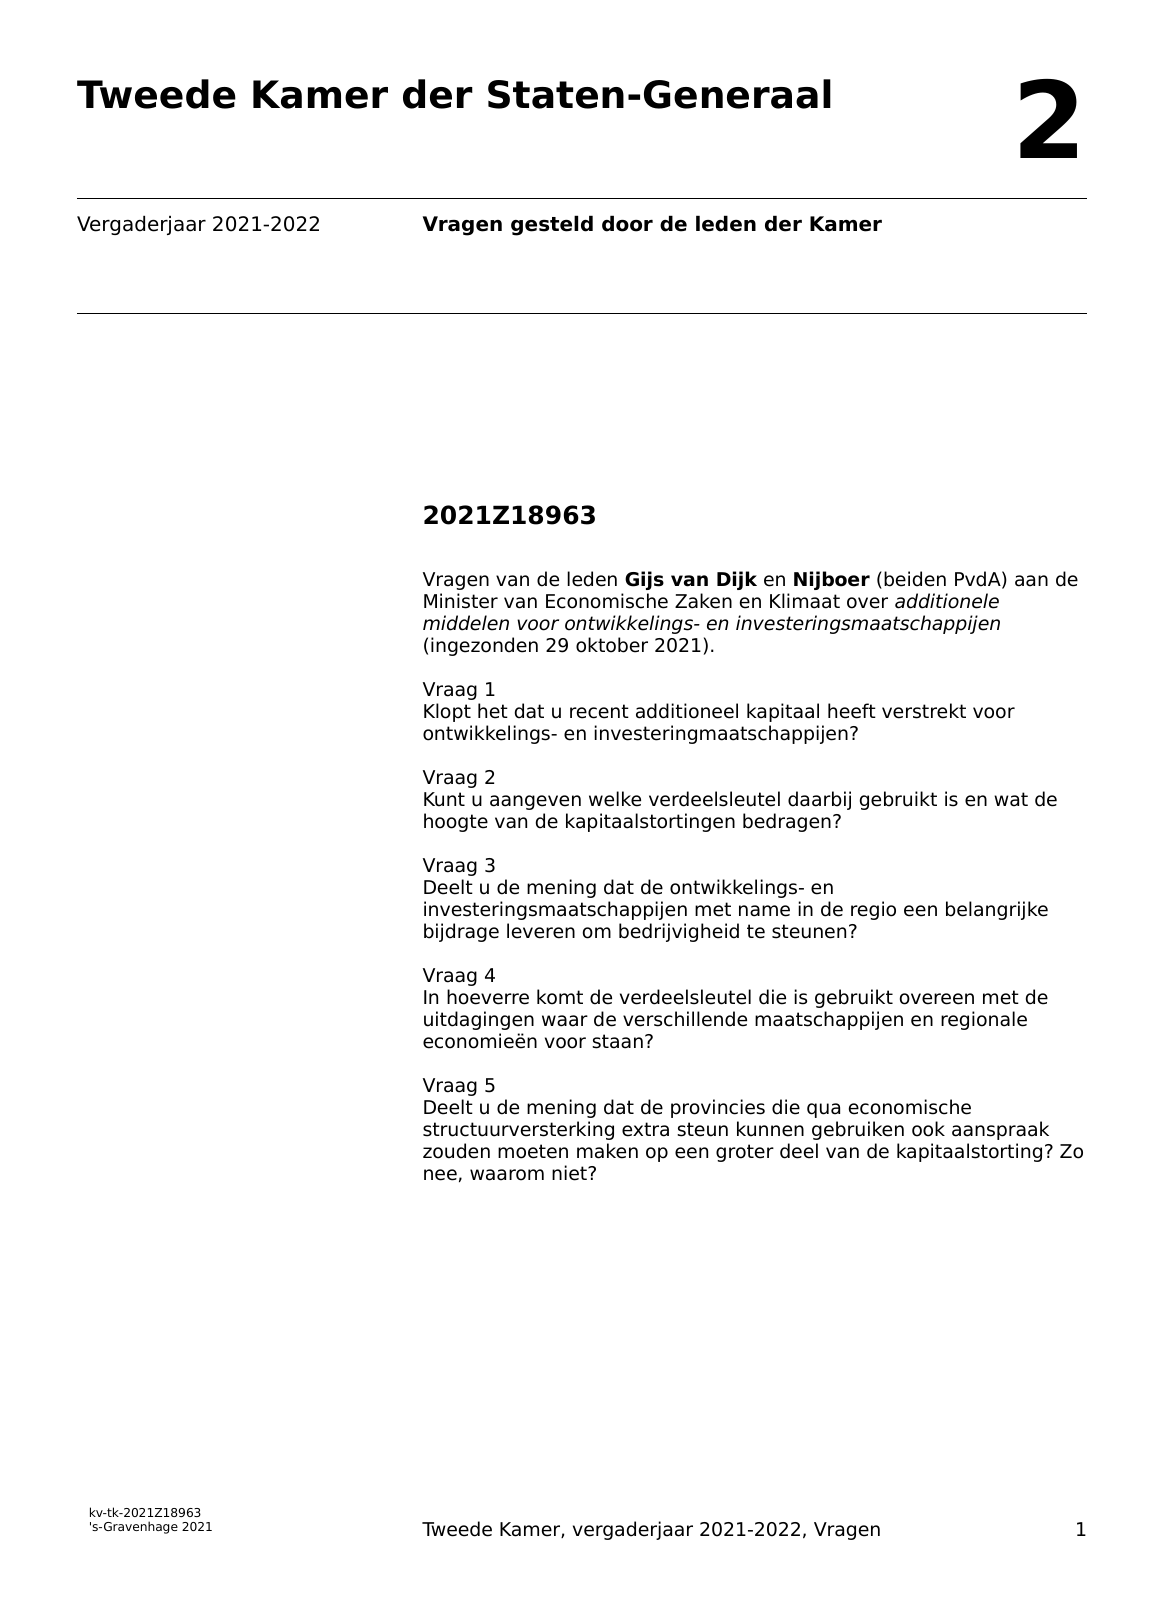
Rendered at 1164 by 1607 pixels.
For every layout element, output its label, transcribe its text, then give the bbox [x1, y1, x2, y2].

text Vraag 2 [422, 767, 1087, 789]
text 2021Z18963 [422, 501, 1087, 531]
text In hoeverre komt de verdeelsleutel die is gebruikt overeen met de uitdagingen waar de verschillende maatschappijen en regionale economieën voor staan? [422, 987, 1087, 1053]
text Vraag 5 [422, 1075, 1087, 1097]
text Kunt u aangeven welke verdeelsleutel daarbij gebruikt is en wat de hoogte van de kapitaalstortingen bedragen? [422, 789, 1087, 833]
text Vraag 3 [422, 855, 1087, 877]
text 's-Gravenhage 2021 [88, 1520, 323, 1534]
table_cell Vergaderjaar 2021-2022 [77, 199, 422, 313]
text Deelt u de mening dat de ontwikkelings- en investeringsmaatschappijen met name in de regio een belangrijke bijdrage leveren om bedrijvigheid te steunen? [422, 877, 1087, 943]
table_header Tweede Kamer der Staten-Generaal [77, 59, 886, 198]
text kv-tk-2021Z18963 [88, 1506, 323, 1520]
table_cell Vragen gesteld door de leden der Kamer [422, 199, 1087, 313]
text Vraag 4 [422, 965, 1087, 987]
text Vragen van de leden Gijs van Dijk en Nijboer (beiden PvdA) aan de Minister van Economische Zaken en Klimaat over additionele middelen voor ontwikkelings- en investeringsmaatschappijen (ingezonden 29 oktober 2021). [422, 569, 1087, 657]
text Klopt het dat u recent additioneel kapitaal heeft verstrekt voor ontwikkelings- en investeringmaatschappijen? [422, 701, 1087, 745]
text Deelt u de mening dat de provincies die qua economische structuurversterking extra steun kunnen gebruiken ook aanspraak zouden moeten maken op een groter deel van de kapitaalstorting? Zo nee, waarom niet? [422, 1097, 1087, 1185]
text Vraag 1 [422, 679, 1087, 701]
table_header 2 [886, 59, 1087, 198]
